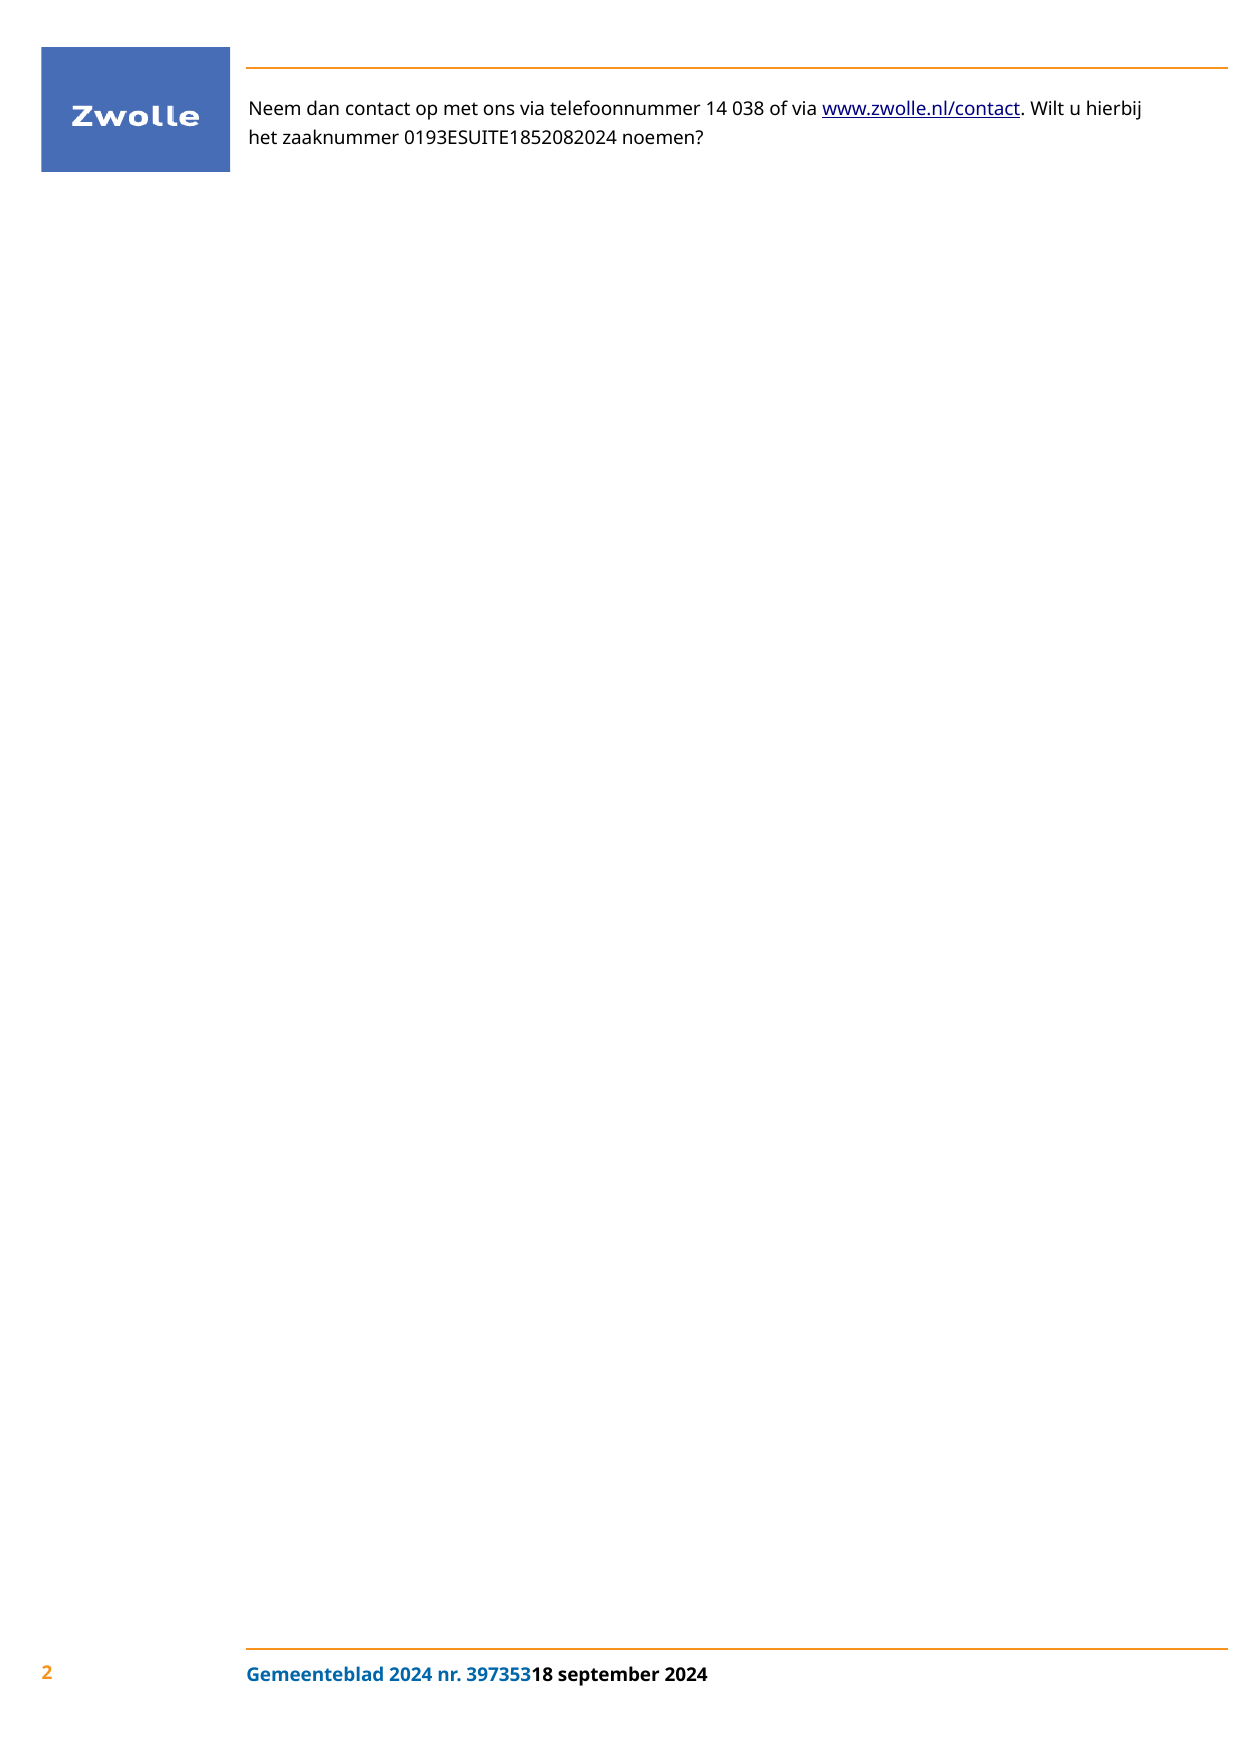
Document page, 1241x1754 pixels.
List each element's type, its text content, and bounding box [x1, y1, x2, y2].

text Neem dan contact op met ons via telefoonnummer 14 038 of via www.zwolle.nl/contact. Wilt u hierbij het zaaknummer 0193ESUITE1852082024 noemen? [248, 95, 1152, 150]
picture [41, 47, 231, 172]
